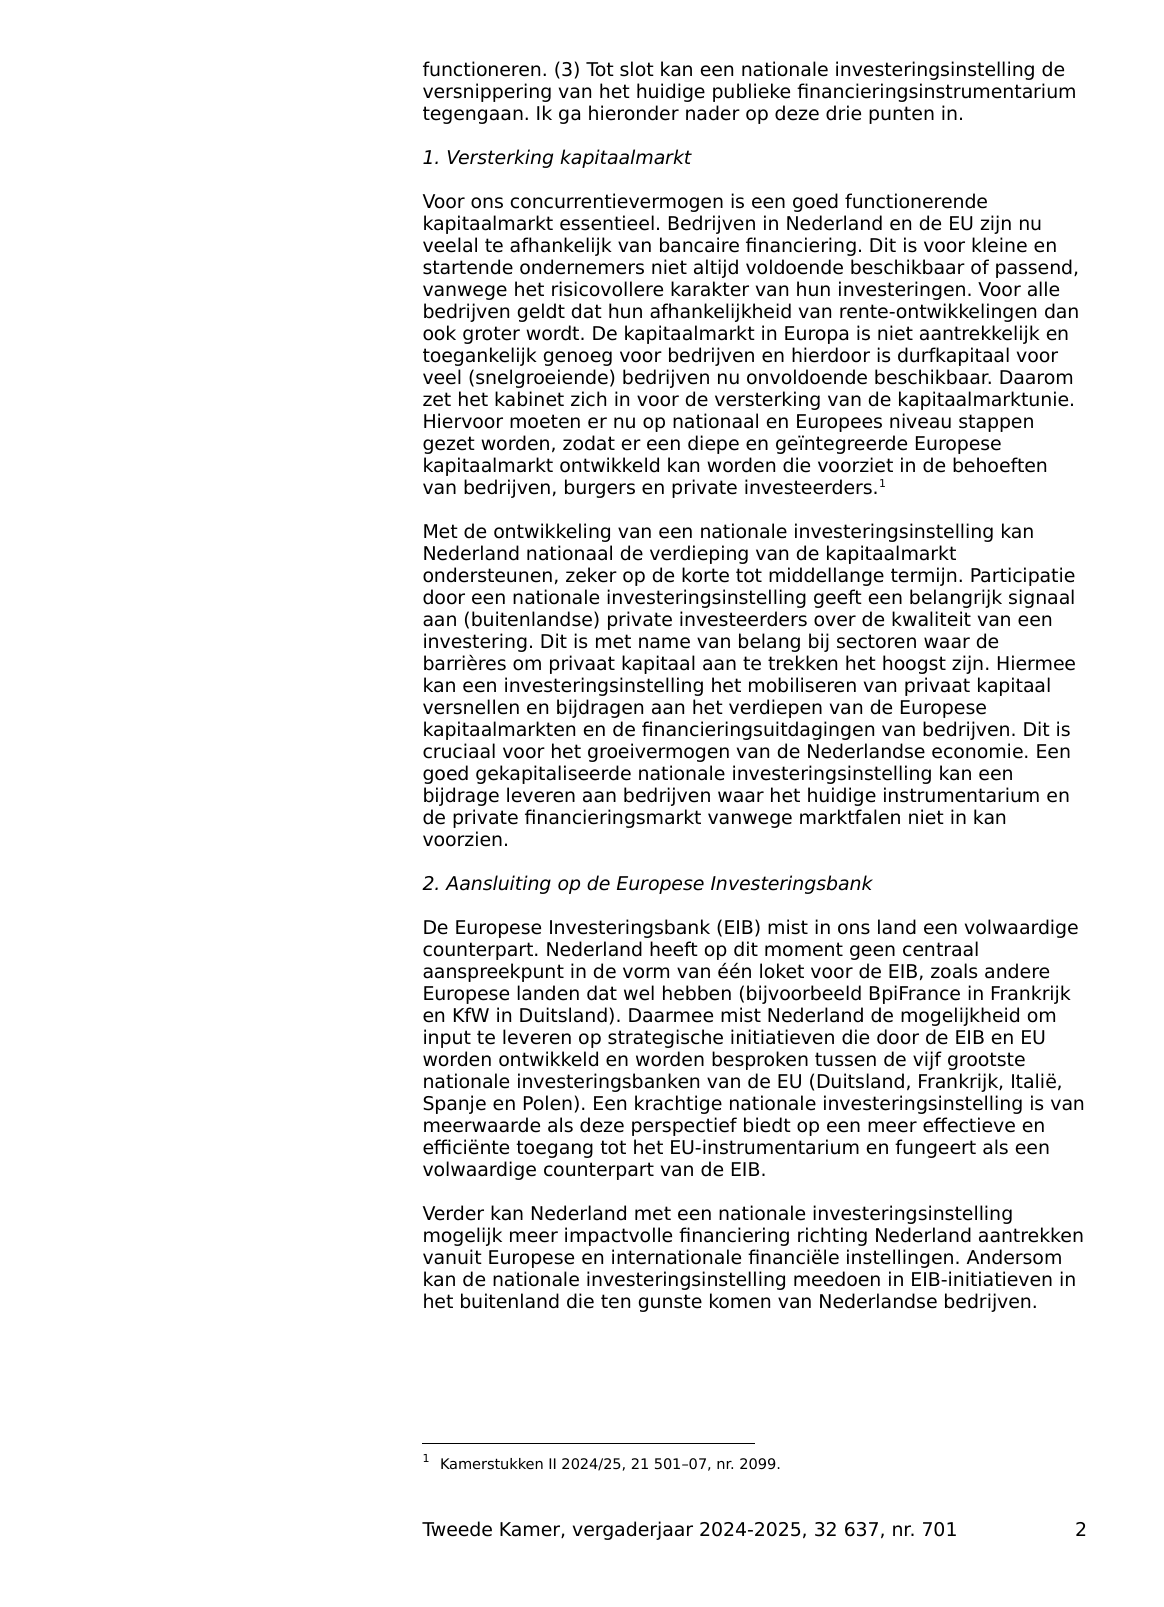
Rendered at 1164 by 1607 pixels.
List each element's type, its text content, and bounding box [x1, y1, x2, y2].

text Verder kan Nederland met een nationale investeringsinstelling mogelijk meer impactvolle financiering richting Nederland aantrekken vanuit Europese en internationale financiële instellingen. Andersom kan de nationale investeringsinstelling meedoen in EIB-initiatieven in het buitenland die ten gunste komen van Nederlandse bedrijven. [422, 1203, 1087, 1313]
text Voor ons concurrentievermogen is een goed functionerende kapitaalmarkt essentieel. Bedrijven in Nederland en de EU zijn nu veelal te afhankelijk van bancaire financiering. Dit is voor kleine en startende ondernemers niet altijd voldoende beschikbaar of passend, vanwege het risicovollere karakter van hun investeringen. Voor alle bedrijven geldt dat hun afhankelijkheid van rente-ontwikkelingen dan ook groter wordt. De kapitaalmarkt in Europa is niet aantrekkelijk en toegankelijk genoeg voor bedrijven en hierdoor is durfkapitaal voor veel (snelgroeiende) bedrijven nu onvoldoende beschikbaar. Daarom zet het kabinet zich in voor de versterking van de kapitaalmarktunie. Hiervoor moeten er nu op nationaal en Europees niveau stappen gezet worden, zodat er een diepe en geïntegreerde Europese kapitaalmarkt ontwikkeld kan worden die voorziet in de behoeften van bedrijven, burgers en private investeerders. [422, 191, 1087, 499]
subtitle 1. Versterking kapitaalmarkt [422, 147, 1087, 169]
text De Europese Investeringsbank (EIB) mist in ons land een volwaardige counterpart. Nederland heeft op dit moment geen centraal aanspreekpunt in de vorm van één loket voor de EIB, zoals andere Europese landen dat wel hebben (bijvoorbeeld BpiFrance in Frankrijk en KfW in Duitsland). Daarmee mist Nederland de mogelijkheid om input te leveren op strategische initiatieven die door de EIB en EU worden ontwikkeld en worden besproken tussen de vijf grootste nationale investeringsbanken van de EU (Duitsland, Frankrijk, Italië, Spanje en Polen). Een krachtige nationale investeringsinstelling is van meerwaarde als deze perspectief biedt op een meer effectieve en efficiënte toegang tot het EU-instrumentarium en fungeert als een volwaardige counterpart van de EIB. [422, 917, 1087, 1181]
text Kamerstukken II 2024/25, 21 501–07, nr. 2099. [422, 1452, 1087, 1474]
text functioneren. (3) Tot slot kan een nationale investeringsinstelling de versnippering van het huidige publieke financieringsinstrumentarium tegengaan. Ik ga hieronder nader op deze drie punten in. [422, 59, 1087, 125]
text Met de ontwikkeling van een nationale investeringsinstelling kan Nederland nationaal de verdieping van de kapitaalmarkt ondersteunen, zeker op de korte tot middellange termijn. Participatie door een nationale investeringsinstelling geeft een belangrijk signaal aan (buitenlandse) private investeerders over de kwaliteit van een investering. Dit is met name van belang bij sectoren waar de barrières om privaat kapitaal aan te trekken het hoogst zijn. Hiermee kan een investeringsinstelling het mobiliseren van privaat kapitaal versnellen en bijdragen aan het verdiepen van de Europese kapitaalmarkten en de financieringsuitdagingen van bedrijven. Dit is cruciaal voor het groeivermogen van de Nederlandse economie. Een goed gekapitaliseerde nationale investeringsinstelling kan een bijdrage leveren aan bedrijven waar het huidige instrumentarium en de private financieringsmarkt vanwege marktfalen niet in kan voorzien. [422, 521, 1087, 851]
subtitle 2. Aansluiting op de Europese Investeringsbank [422, 873, 1087, 895]
